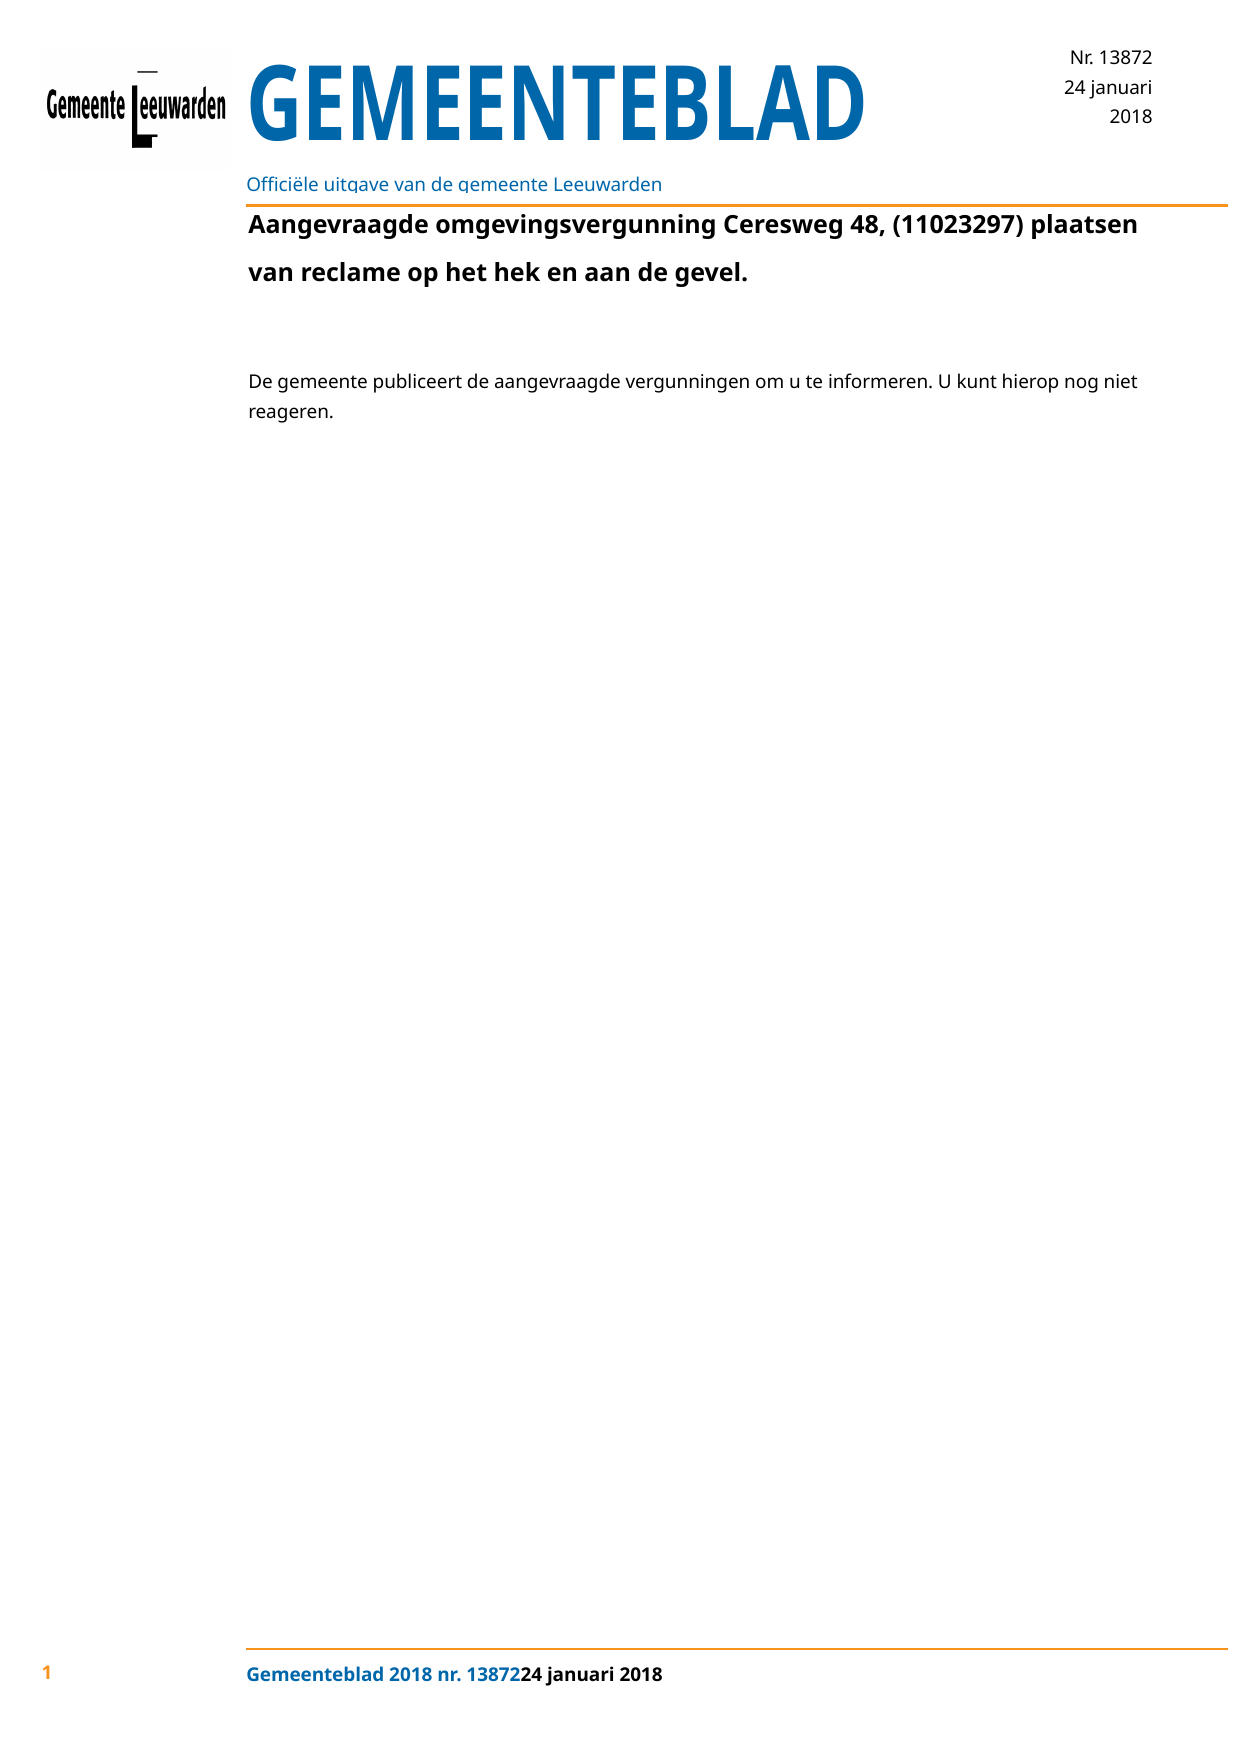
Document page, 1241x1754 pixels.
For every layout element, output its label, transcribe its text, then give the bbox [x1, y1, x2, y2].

text De gemeente publiceert de aangevraagde vergunningen om u te informeren. U kunt hierop nog niet reageren. [248, 368, 1152, 424]
picture [41, 47, 231, 172]
text Aangevraagde omgevingsvergunning Ceresweg 48, (11023297) plaatsen van reclame op het hek en aan de gevel. [248, 207, 1152, 288]
